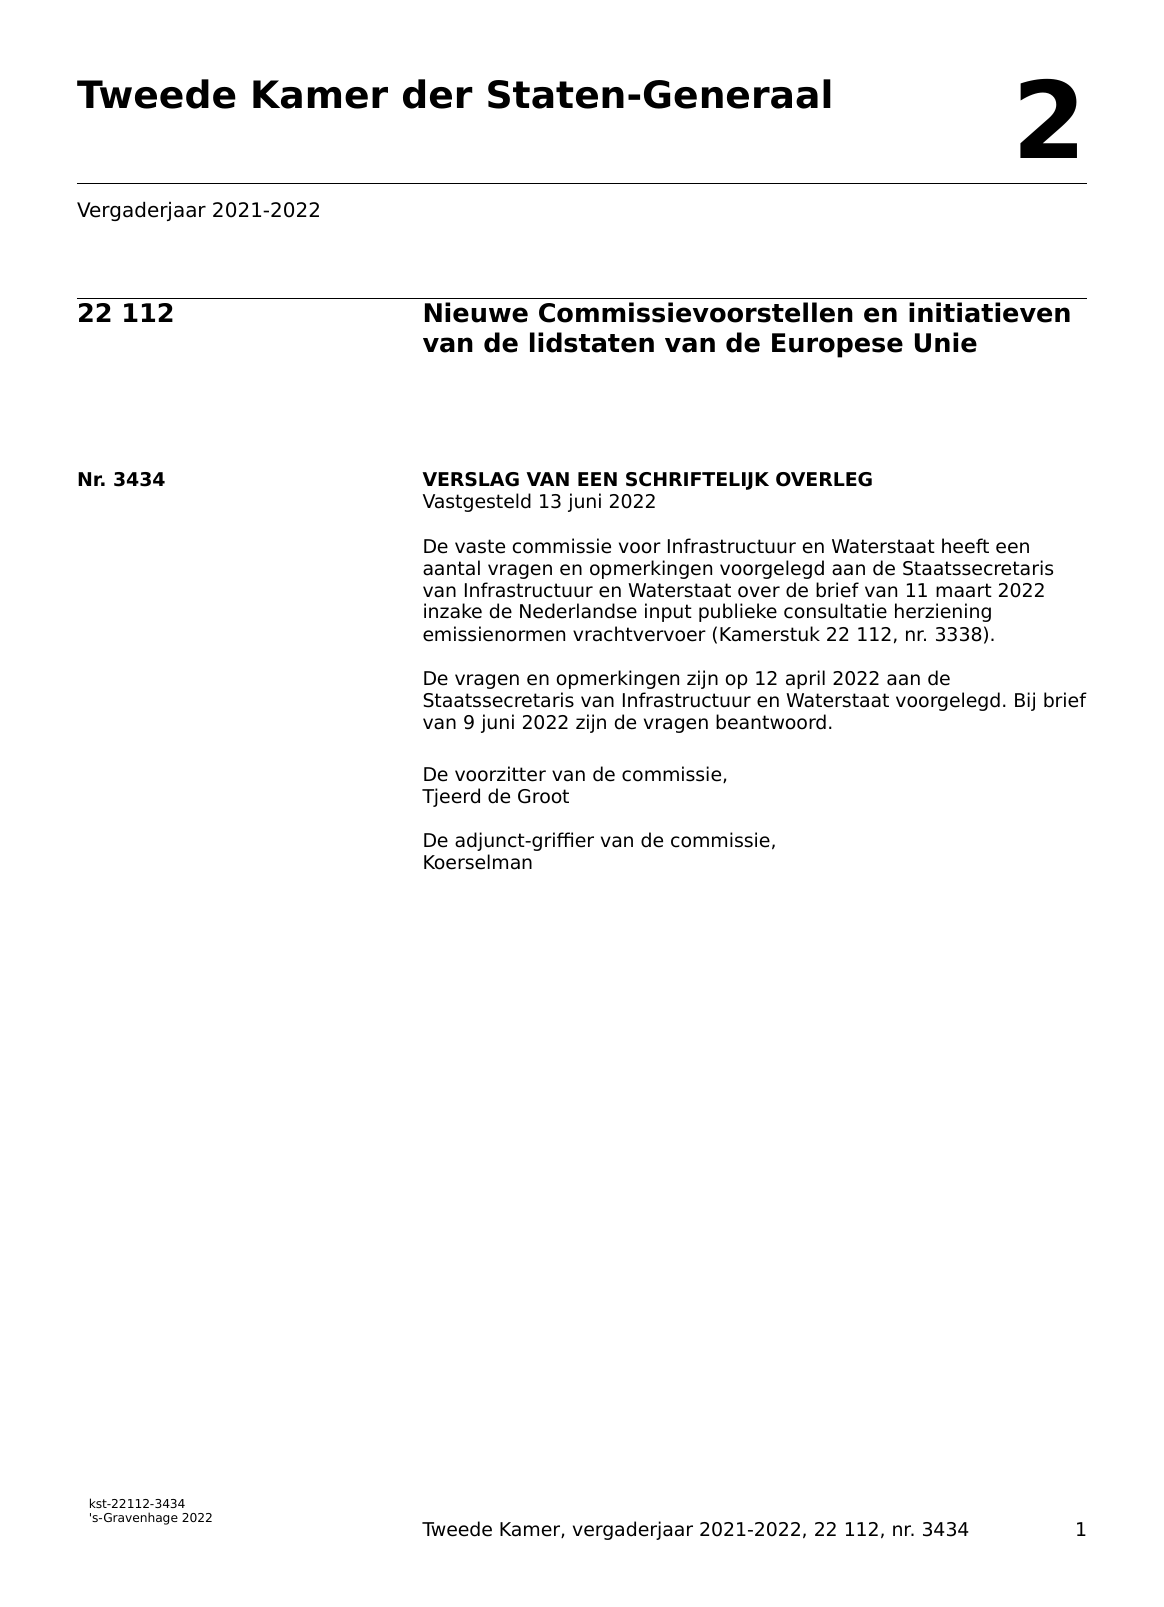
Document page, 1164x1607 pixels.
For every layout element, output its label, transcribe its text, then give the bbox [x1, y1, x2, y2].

text 's-Gravenhage 2022 [88, 1511, 323, 1525]
subtitle 22 112 Nieuwe Commissievoorstellen en initiatieven van de lidstaten van de Europese Unie [77, 299, 1087, 358]
text Vastgesteld 13 juni 2022 [422, 491, 1087, 513]
table_header Tweede Kamer der Staten-Generaal [77, 59, 886, 183]
table_header 2 [886, 59, 1087, 183]
text De vragen en opmerkingen zijn op 12 april 2022 aan de Staatssecretaris van Infrastructuur en Waterstaat voorgelegd. Bij brief van 9 juni 2022 zijn de vragen beantwoord. [422, 668, 1087, 733]
text De adjunct-griffier van de commissie, Koerselman [422, 830, 1087, 874]
subtitle Nr. 3434 VERSLAG VAN EEN SCHRIFTELIJK OVERLEG [77, 469, 1087, 491]
table_cell Vergaderjaar 2021-2022 [77, 184, 1087, 298]
text kst-22112-3434 [88, 1497, 323, 1511]
text De vaste commissie voor Infrastructuur en Waterstaat heeft een aantal vragen en opmerkingen voorgelegd aan de Staatssecretaris van Infrastructuur en Waterstaat over de brief van 11 maart 2022 inzake de Nederlandse input publieke consultatie herziening emissienormen vrachtvervoer (Kamerstuk 22 112, nr. 3338). [422, 536, 1087, 645]
text De voorzitter van de commissie, Tjeerd de Groot [422, 763, 1087, 807]
